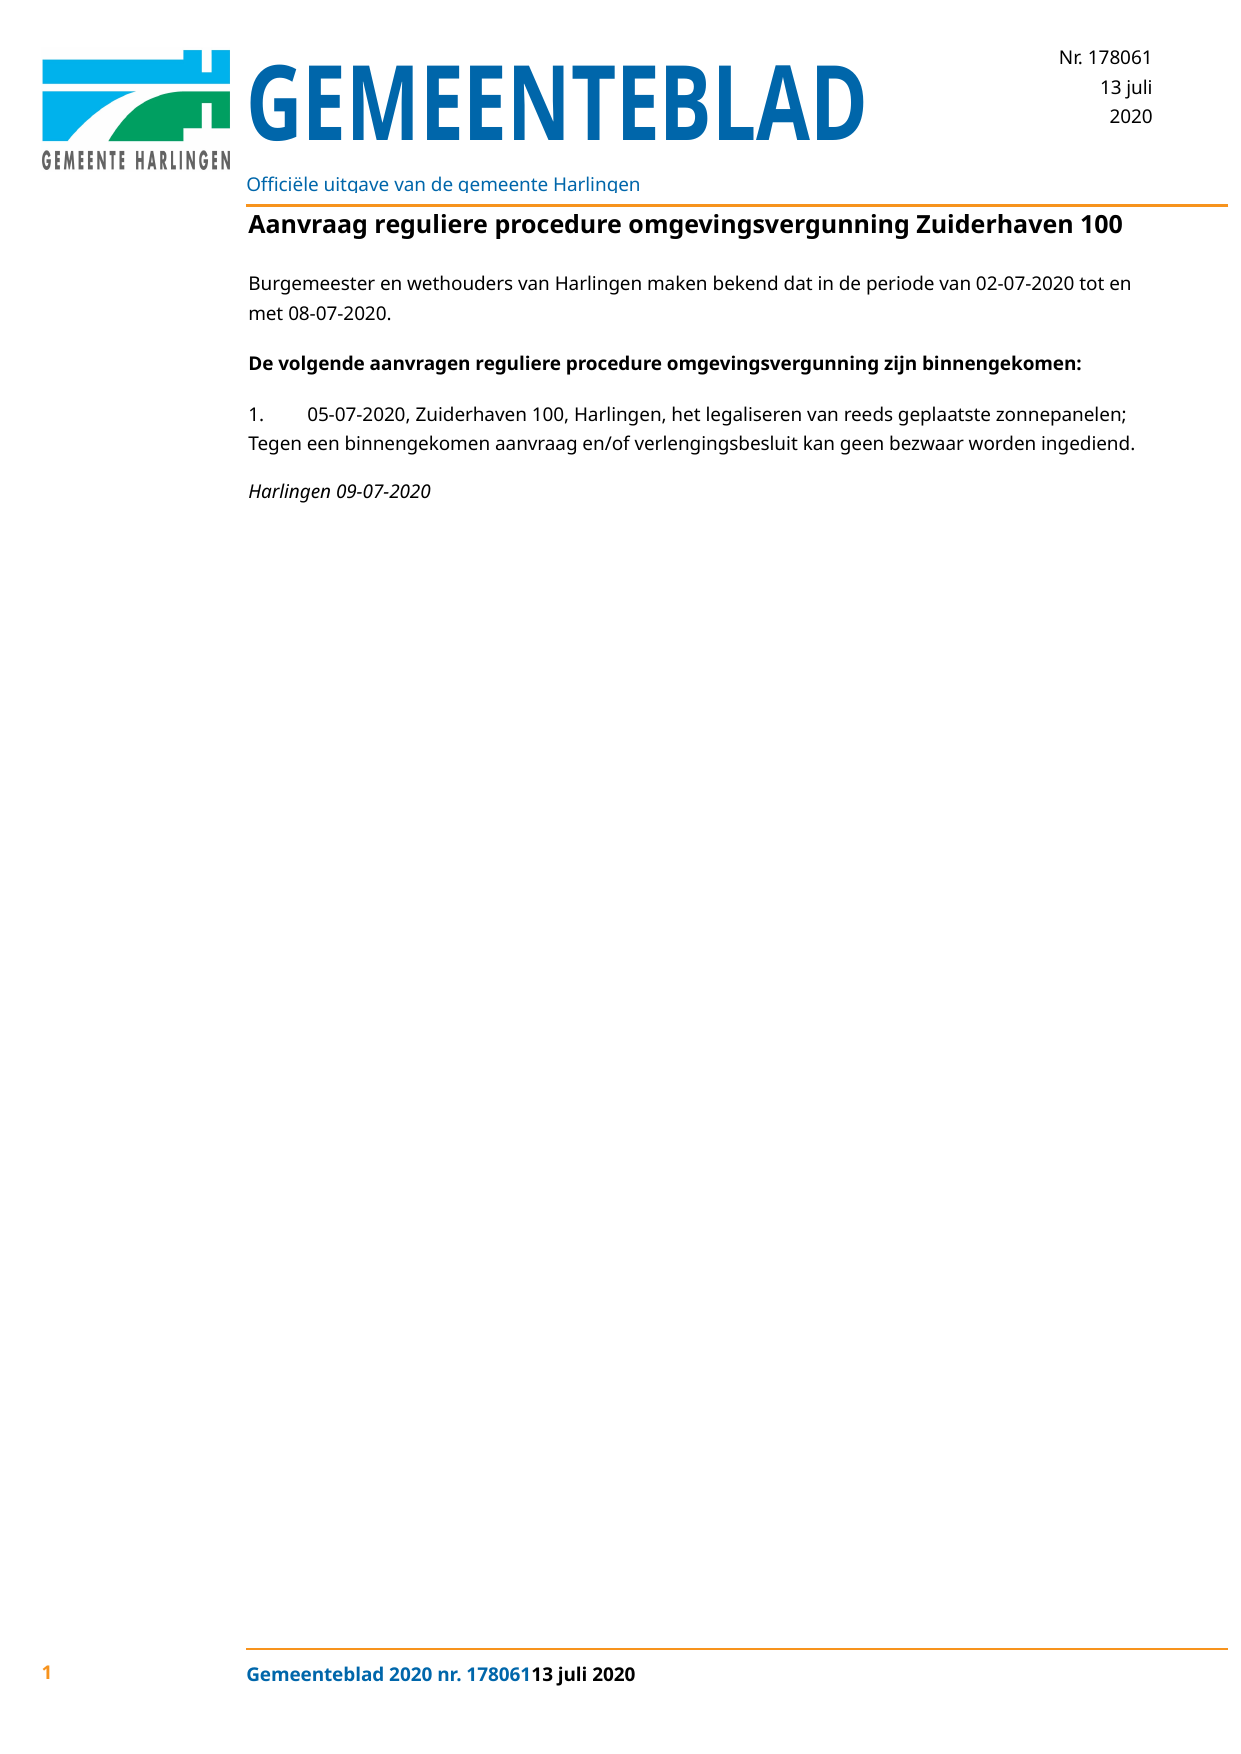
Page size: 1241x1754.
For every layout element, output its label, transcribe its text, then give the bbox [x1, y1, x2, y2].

text De volgende aanvragen reguliere procedure omgevingsvergunning zijn binnengekomen: [248, 350, 1152, 376]
picture [41, 47, 231, 172]
text Tegen een binnengekomen aanvraag en/of verlengingsbesluit kan geen bezwaar worden ingediend. [248, 430, 1152, 456]
text Burgemeester en wethouders van Harlingen maken bekend dat in de periode van 02-07-2020 tot en met 08-07-2020. [248, 270, 1152, 326]
list 05-07-2020, Zuiderhaven 100, Harlingen, het legaliseren van reeds geplaatste zonnepanelen; [248, 401, 1152, 426]
text Aanvraag reguliere procedure omgevingsvergunning Zuiderhaven 100 [248, 207, 1152, 241]
text Harlingen 09-07-2020 [248, 478, 1152, 504]
